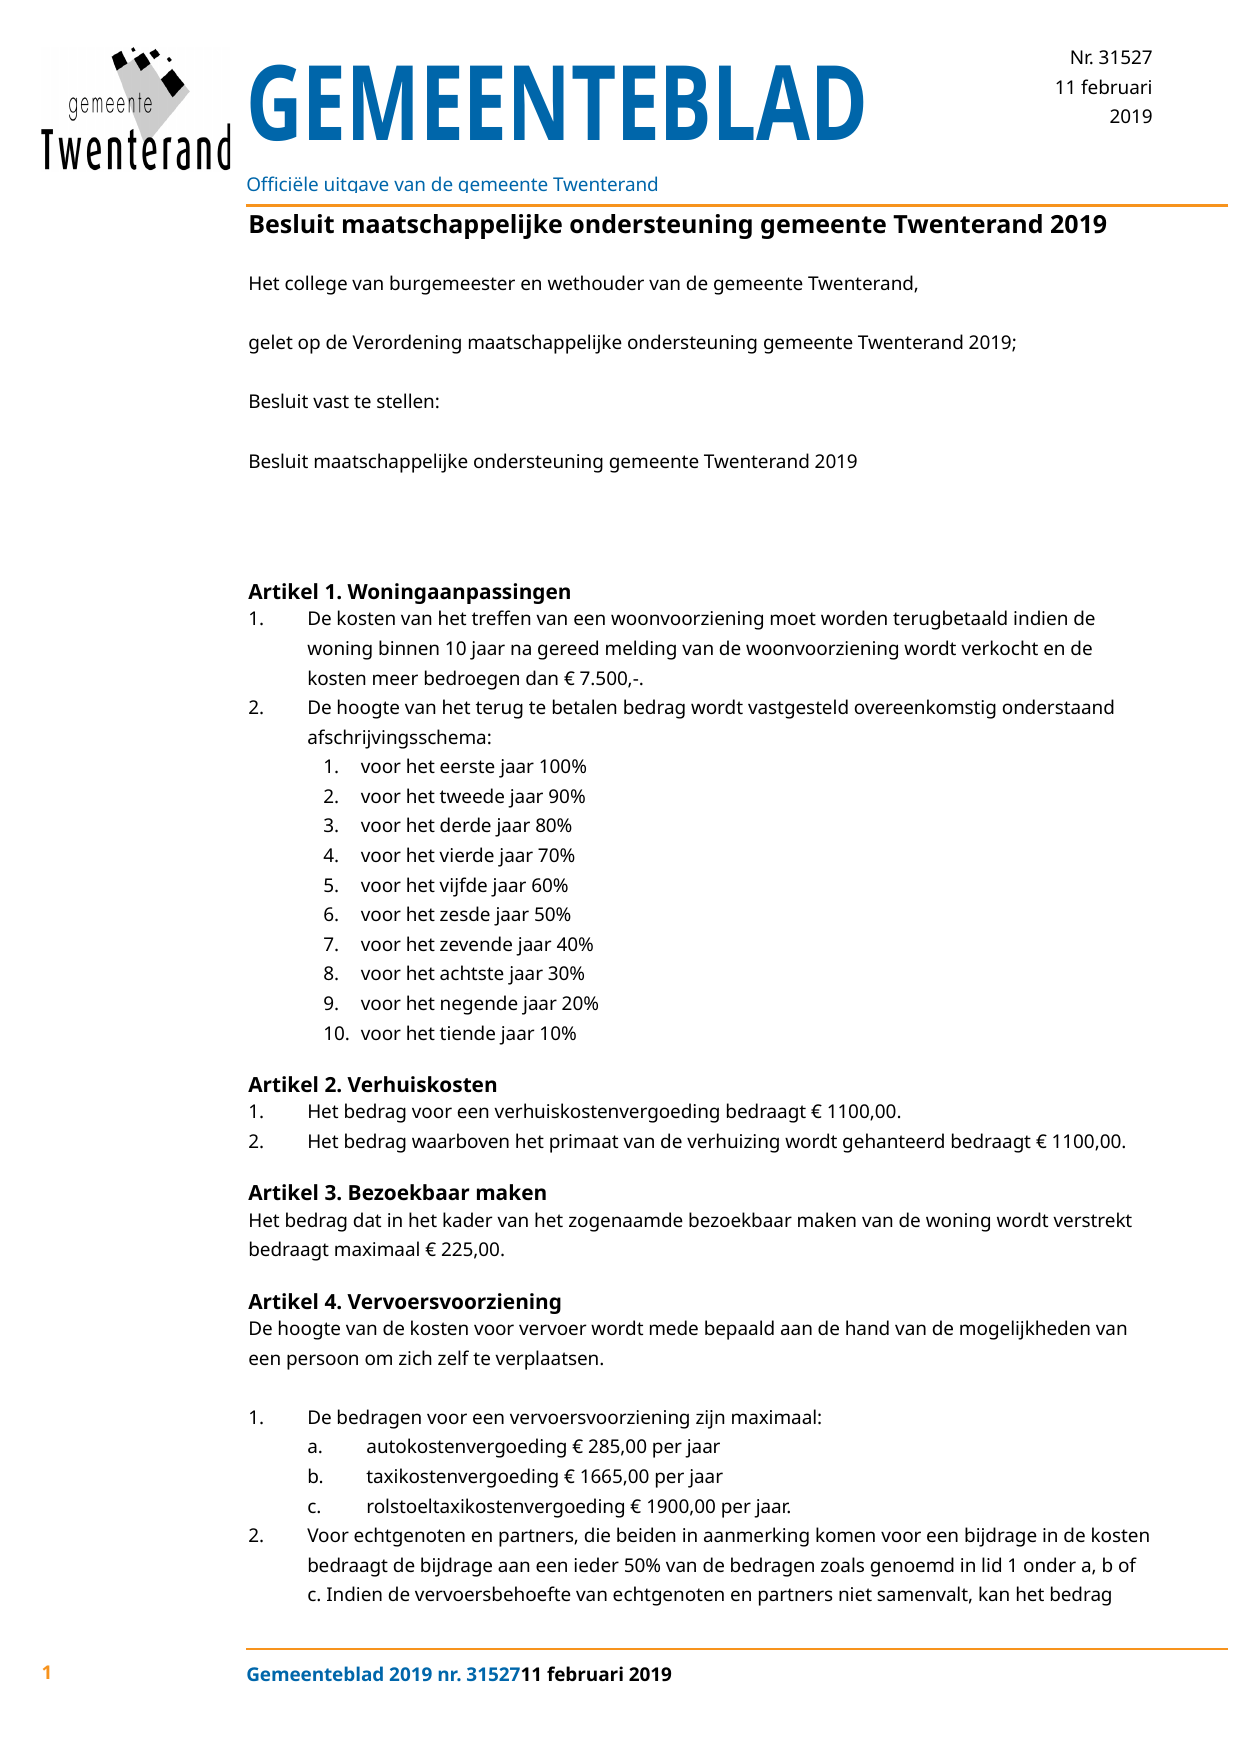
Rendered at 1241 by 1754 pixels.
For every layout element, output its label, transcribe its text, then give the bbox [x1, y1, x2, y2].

text Artikel 3. Bezoekbaar maken [248, 1178, 1152, 1207]
text Besluit maatschappelijke ondersteuning gemeente Twenterand 2019 [248, 448, 1152, 473]
list Het bedrag voor een verhuiskostenvergoeding bedraagt € 1100,00. [248, 1098, 1152, 1124]
text Artikel 2. Verhuiskosten [248, 1070, 1152, 1098]
list Voor echtgenoten en partners, die beiden in aanmerking komen voor een bijdrage in de kosten bedraagt de bijdrage aan een ieder 50% van de bedragen zoals genoemd in lid 1 onder a, b of c. Indien de vervoersbehoefte van echtgenoten en partners niet samenvalt, kan het bedrag [248, 1522, 1152, 1607]
picture [41, 47, 231, 172]
text Het bedrag dat in het kader van het zogenaamde bezoekbaar maken van de woning wordt verstrekt bedraagt maximaal € 225,00. [248, 1207, 1152, 1262]
list taxikostenvergoeding € 1665,00 per jaar [307, 1463, 1152, 1489]
text Besluit maatschappelijke ondersteuning gemeente Twenterand 2019 [248, 207, 1152, 241]
list voor het vierde jaar 70% [323, 842, 1152, 868]
list voor het derde jaar 80% [323, 813, 1152, 838]
list voor het achtste jaar 30% [323, 961, 1152, 986]
list rolstoeltaxikostenvergoeding € 1900,00 per jaar. [307, 1493, 1152, 1519]
list voor het tweede jaar 90% [323, 783, 1152, 809]
list voor het eerste jaar 100% [323, 753, 1152, 779]
text Het college van burgemeester en wethouder van de gemeente Twenterand, [248, 270, 1152, 296]
list voor het zevende jaar 40% [323, 931, 1152, 957]
text Artikel 1. Woningaanpassingen [248, 577, 1152, 606]
list voor het negende jaar 20% [323, 990, 1152, 1016]
list Het bedrag waarboven het primaat van de verhuizing wordt gehanteerd bedraagt € 1100,00. [248, 1128, 1152, 1154]
list autokostenvergoeding € 285,00 per jaar [307, 1434, 1152, 1459]
text Artikel 4. Vervoersvoorziening [248, 1287, 1152, 1315]
text Besluit vast te stellen: [248, 389, 1152, 414]
list voor het tiende jaar 10% [323, 1020, 1152, 1045]
text De hoogte van de kosten voor vervoer wordt mede bepaald aan de hand van de mogelijkheden van een persoon om zich zelf te verplaatsen. [248, 1315, 1152, 1371]
list De bedragen voor een vervoersvoorziening zijn maximaal: [248, 1404, 1152, 1430]
list voor het zesde jaar 50% [323, 901, 1152, 927]
list voor het vijfde jaar 60% [323, 872, 1152, 897]
list De kosten van het treffen van een woonvoorziening moet worden terugbetaald indien de woning binnen 10 jaar na gereed melding van de woonvoorziening wordt verkocht en de kosten meer bedroegen dan € 7.500,-. [248, 606, 1152, 690]
list De hoogte van het terug te betalen bedrag wordt vastgesteld overeenkomstig onderstaand afschrijvingsschema: [248, 694, 1152, 749]
text gelet op de Verordening maatschappelijke ondersteuning gemeente Twenterand 2019; [248, 329, 1152, 355]
